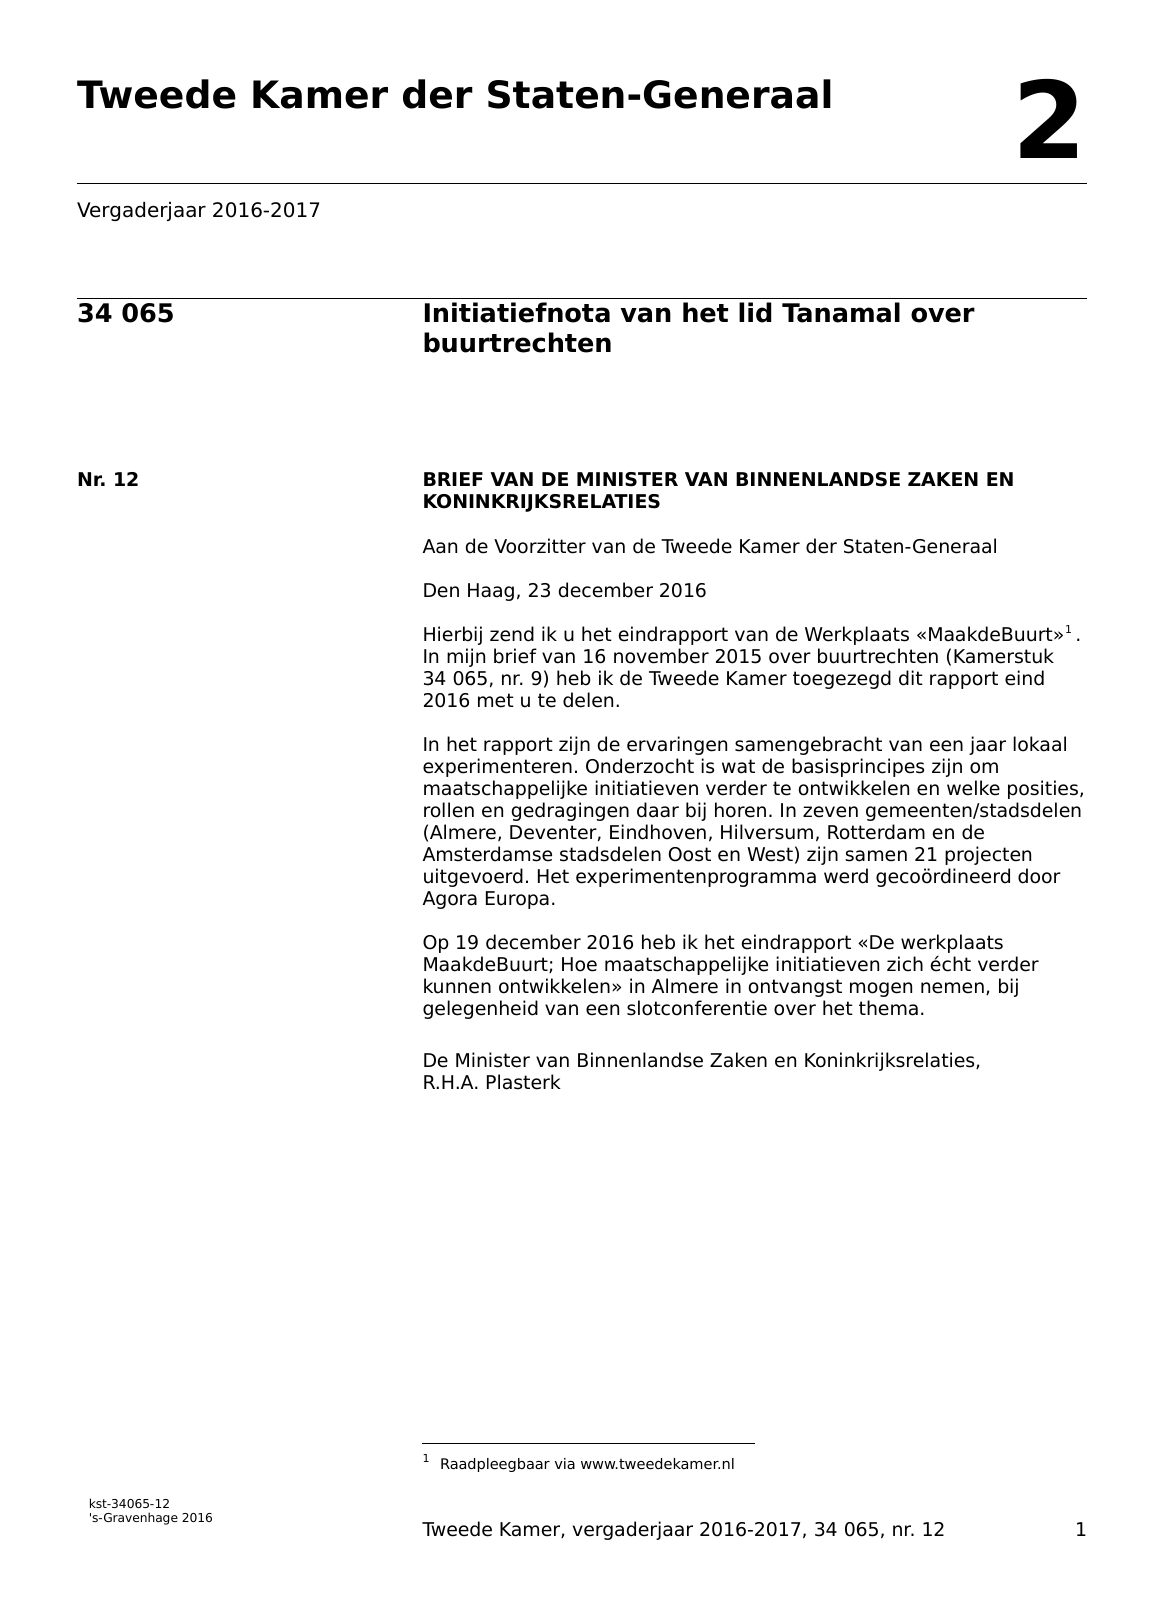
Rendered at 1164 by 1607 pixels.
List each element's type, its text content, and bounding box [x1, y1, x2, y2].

table_header 2 [886, 59, 1087, 183]
text 's-Gravenhage 2016 [88, 1511, 323, 1525]
text Hierbij zend ik u het eindrapport van de Werkplaats «MaakdeBuurt». In mijn brief van 16 november 2015 over buurtrechten (Kamerstuk 34 065, nr. 9) heb ik de Tweede Kamer toegezegd dit rapport eind 2016 met u te delen. [422, 624, 1087, 712]
table_header Tweede Kamer der Staten-Generaal [77, 59, 886, 183]
table_cell Vergaderjaar 2016-2017 [77, 184, 1087, 298]
text Raadpleegbaar via www.tweedekamer.nl [422, 1452, 1087, 1474]
text In het rapport zijn de ervaringen samengebracht van een jaar lokaal experimenteren. Onderzocht is wat de basisprincipes zijn om maatschappelijke initiatieven verder te ontwikkelen en welke posities, rollen en gedragingen daar bij horen. In zeven gemeenten/stadsdelen (Almere, Deventer, Eindhoven, Hilversum, Rotterdam en de Amsterdamse stadsdelen Oost en West) zijn samen 21 projecten uitgevoerd. Het experimentenprogramma werd gecoördineerd door Agora Europa. [422, 734, 1087, 910]
subtitle 34 065 Initiatiefnota van het lid Tanamal over buurtrechten [77, 299, 1087, 358]
text Aan de Voorzitter van de Tweede Kamer der Staten-Generaal [422, 536, 1087, 557]
text De Minister van Binnenlandse Zaken en Koninkrijksrelaties, R.H.A. Plasterk [422, 1050, 1087, 1094]
text kst-34065-12 [88, 1497, 323, 1511]
subtitle Nr. 12 BRIEF VAN DE MINISTER VAN BINNENLANDSE ZAKEN EN KONINKRIJKSRELATIES [77, 469, 1087, 513]
text Op 19 december 2016 heb ik het eindrapport «De werkplaats MaakdeBuurt; Hoe maatschappelijke initiatieven zich écht verder kunnen ontwikkelen» in Almere in ontvangst mogen nemen, bij gelegenheid van een slotconferentie over het thema. [422, 932, 1087, 1020]
text Den Haag, 23 december 2016 [422, 580, 1087, 602]
